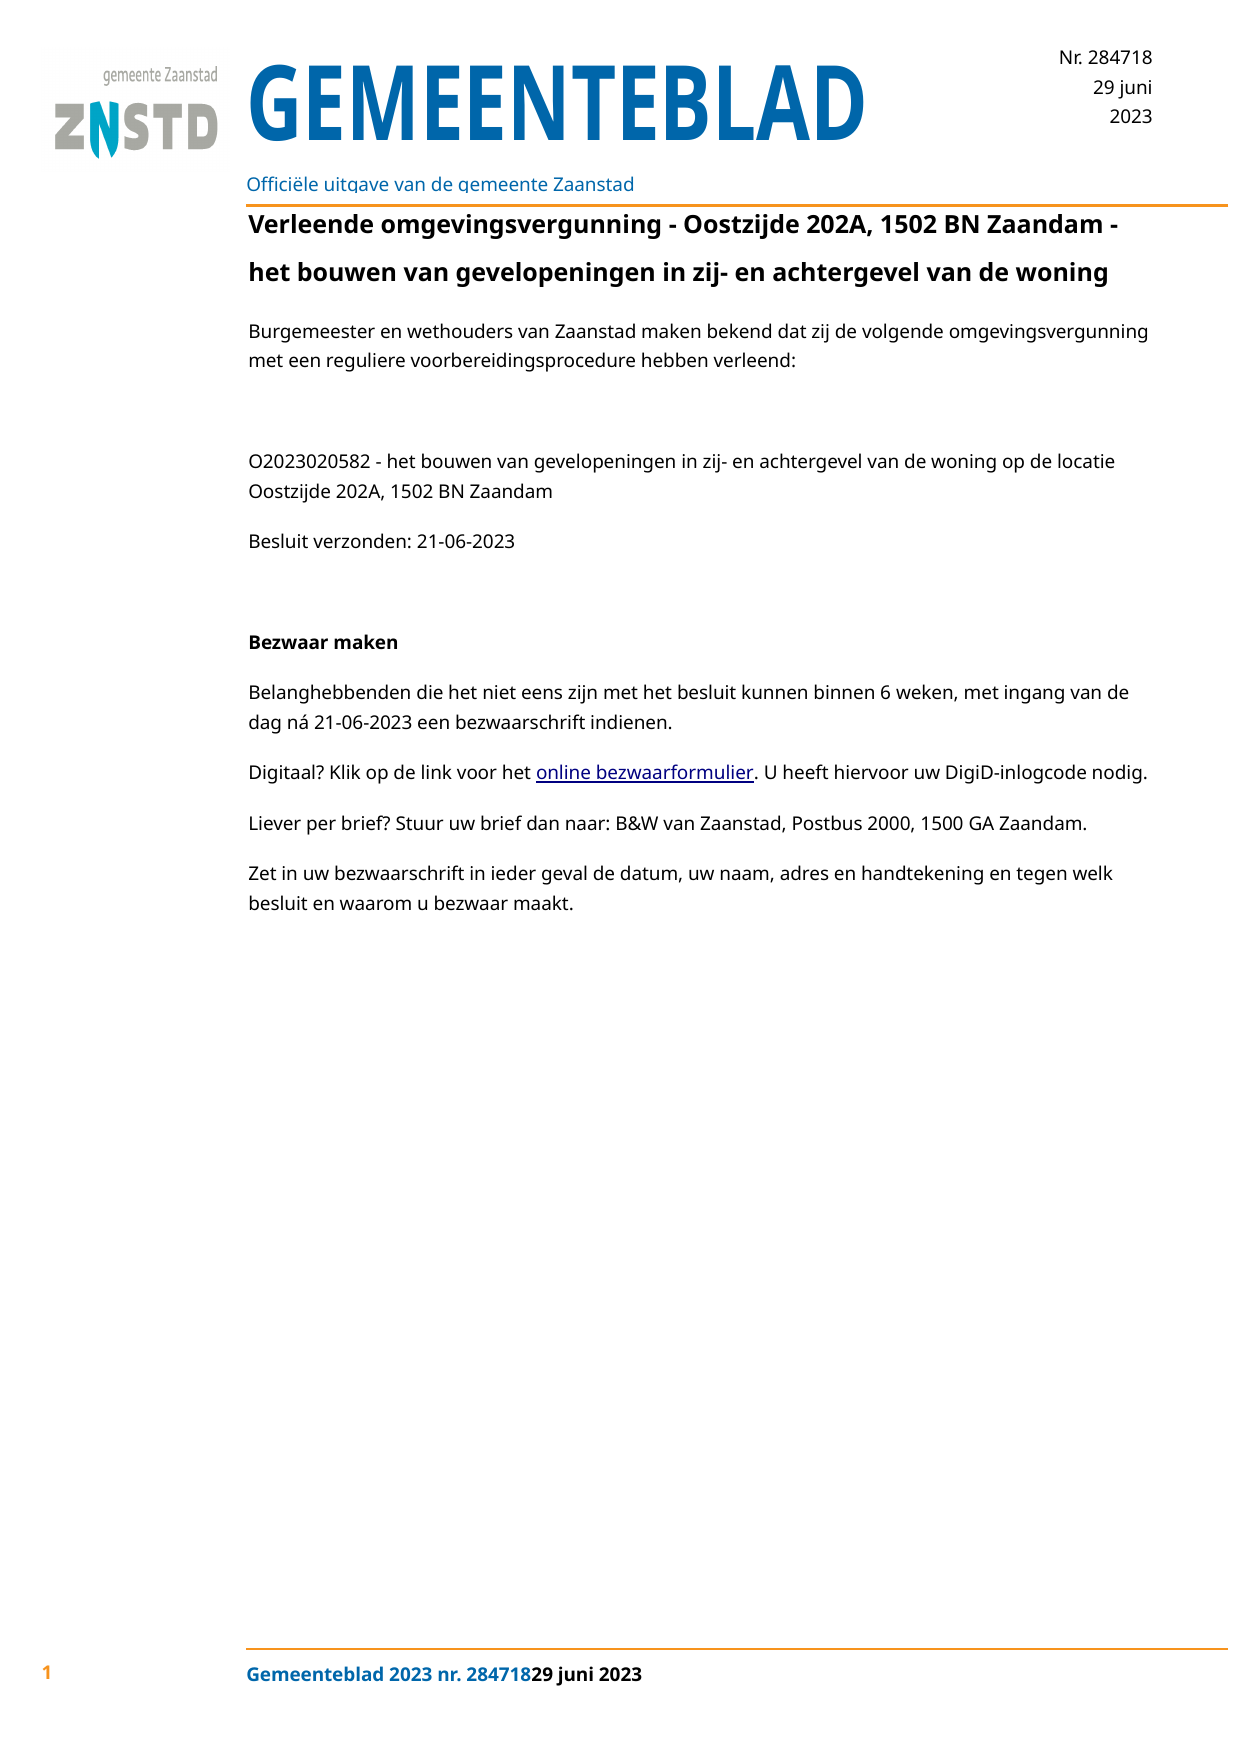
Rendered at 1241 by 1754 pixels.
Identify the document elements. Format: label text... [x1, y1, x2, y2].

text Besluit verzonden: 21-06-2023 [248, 528, 1152, 554]
text Burgemeester en wethouders van Zaanstad maken bekend dat zij de volgende omgevingsvergunning met een reguliere voorbereidingsprocedure hebben verleend: [248, 318, 1152, 373]
text O2023020582 - het bouwen van gevelopeningen in zij- en achtergevel van de woning op de locatie Oostzijde 202A, 1502 BN Zaandam [248, 448, 1152, 504]
text Bezwaar maken [248, 629, 1152, 655]
text Belanghebbenden die het niet eens zijn met het besluit kunnen binnen 6 weken, met ingang van de dag ná 21-06-2023 een bezwaarschrift indienen. [248, 679, 1152, 735]
text Zet in uw bezwaarschrift in ieder geval de datum, uw naam, adres en handtekening en tegen welk besluit en waarom u bezwaar maakt. [248, 860, 1152, 916]
picture [41, 47, 231, 172]
text Verleende omgevingsvergunning - Oostzijde 202A, 1502 BN Zaandam - het bouwen van gevelopeningen in zij- en achtergevel van de woning [248, 207, 1152, 288]
text Liever per brief? Stuur uw brief dan naar: B&W van Zaanstad, Postbus 2000, 1500 GA Zaandam. [248, 810, 1152, 836]
text Digitaal? Klik op de link voor het online bezwaarformulier. U heeft hiervoor uw DigiD-inlogcode nodig. [248, 759, 1152, 785]
